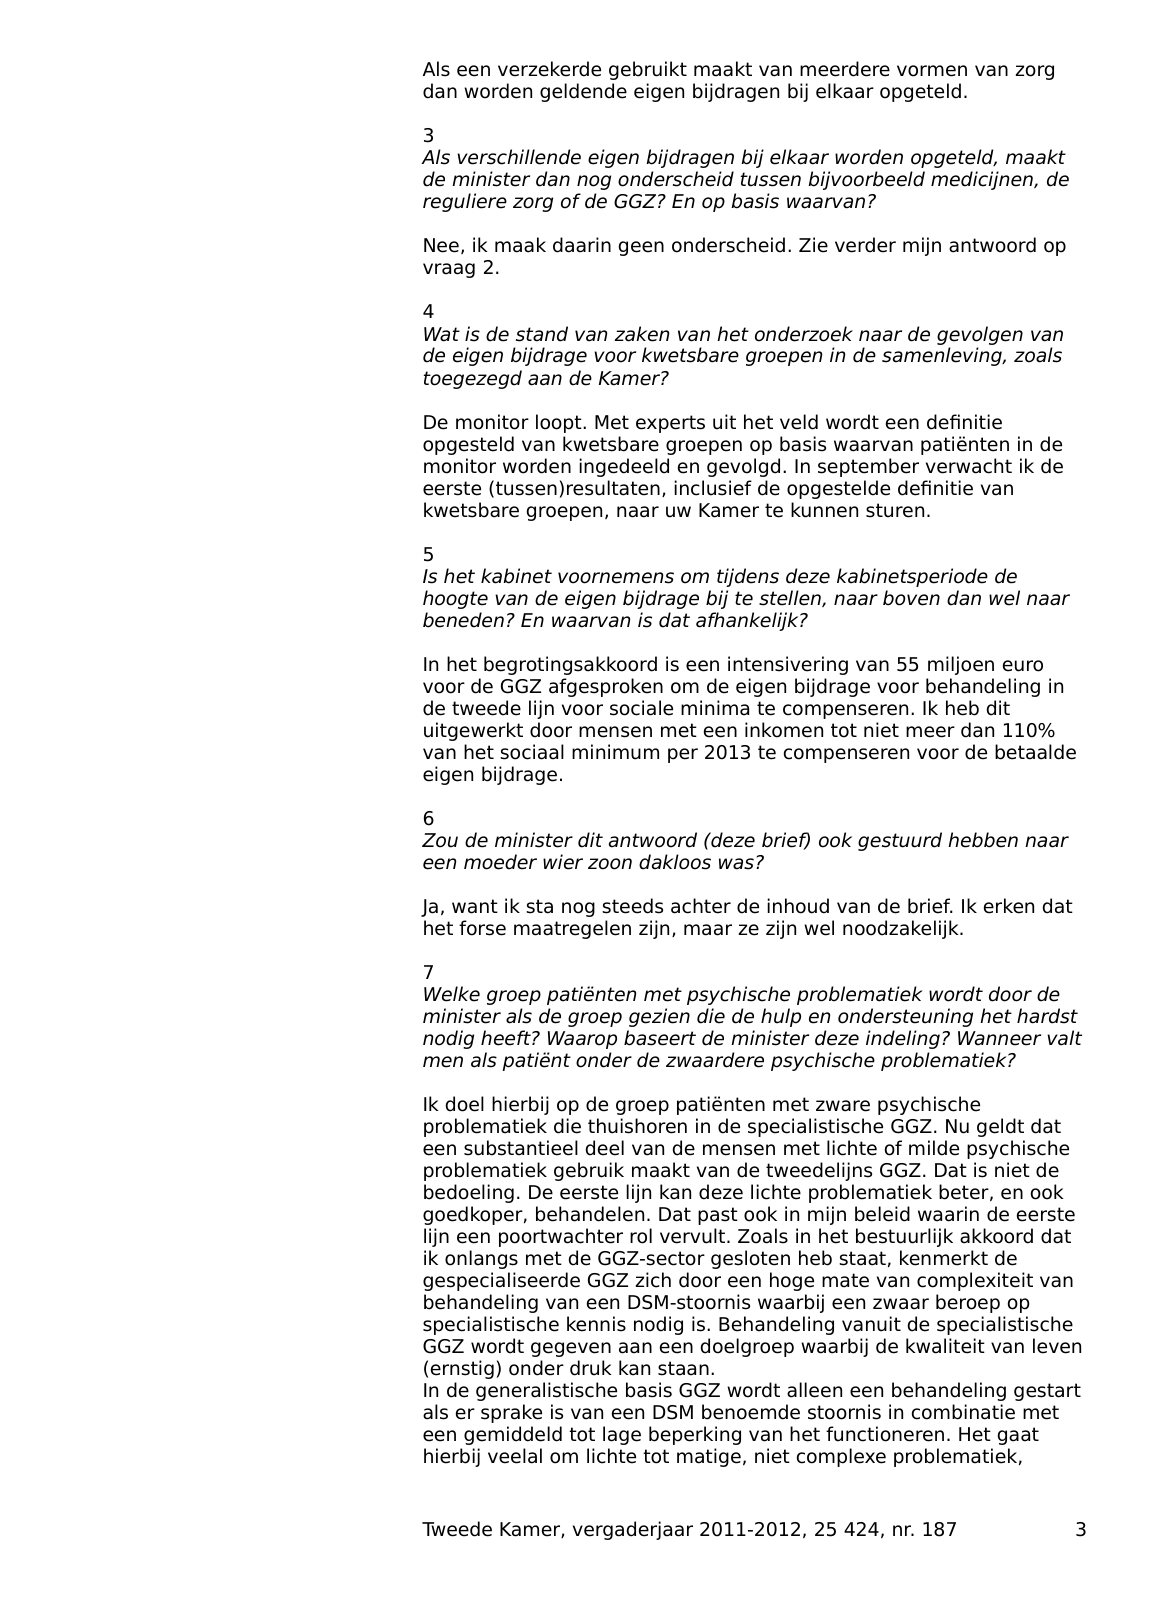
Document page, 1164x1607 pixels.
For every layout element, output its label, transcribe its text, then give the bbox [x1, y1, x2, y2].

text Als verschillende eigen bijdragen bij elkaar worden opgeteld, maakt de minister dan nog onderscheid tussen bijvoorbeeld medicijnen, de reguliere zorg of de GGZ? En op basis waarvan? [422, 147, 1087, 213]
text Ja, want ik sta nog steeds achter de inhoud van de brief. Ik erken dat het forse maatregelen zijn, maar ze zijn wel noodzakelijk. [422, 896, 1087, 940]
text 7 [422, 962, 1087, 984]
text Is het kabinet voornemens om tijdens deze kabinetsperiode de hoogte van de eigen bijdrage bij te stellen, naar boven dan wel naar beneden? En waarvan is dat afhankelijk? [422, 566, 1087, 632]
text Als een verzekerde gebruikt maakt van meerdere vormen van zorg dan worden geldende eigen bijdragen bij elkaar opgeteld. [422, 59, 1087, 103]
text In het begrotingsakkoord is een intensivering van 55 miljoen euro voor de GGZ afgesproken om de eigen bijdrage voor behandeling in de tweede lijn voor sociale minima te compenseren. Ik heb dit uitgewerkt door mensen met een inkomen tot niet meer dan 110% van het sociaal minimum per 2013 te compenseren voor de betaalde eigen bijdrage. [422, 654, 1087, 786]
text Welke groep patiënten met psychische problematiek wordt door de minister als de groep gezien die de hulp en ondersteuning het hardst nodig heeft? Waarop baseert de minister deze indeling? Wanneer valt men als patiënt onder de zwaardere psychische problematiek? [422, 984, 1087, 1072]
text Zou de minister dit antwoord (deze brief) ook gestuurd hebben naar een moeder wier zoon dakloos was? [422, 830, 1087, 874]
text 6 [422, 808, 1087, 830]
text Nee, ik maak daarin geen onderscheid. Zie verder mijn antwoord op vraag 2. [422, 235, 1087, 279]
text Ik doel hierbij op de groep patiënten met zware psychische problematiek die thuishoren in de specialistische GGZ. Nu geldt dat een substantieel deel van de mensen met lichte of milde psychische problematiek gebruik maakt van de tweedelijns GGZ. Dat is niet de bedoeling. De eerste lijn kan deze lichte problematiek beter, en ook goedkoper, behandelen. Dat past ook in mijn beleid waarin de eerste lijn een poortwachter rol vervult. Zoals in het bestuurlijk akkoord dat ik onlangs met de GGZ-sector gesloten heb staat, kenmerkt de gespecialiseerde GGZ zich door een hoge mate van complexiteit van behandeling van een DSM-stoornis waarbij een zwaar beroep op specialistische kennis nodig is. Behandeling vanuit de specialistische GGZ wordt gegeven aan een doelgroep waarbij de kwaliteit van leven (ernstig) onder druk kan staan. [422, 1094, 1087, 1380]
text 5 [422, 544, 1087, 566]
text Wat is de stand van zaken van het onderzoek naar de gevolgen van de eigen bijdrage voor kwetsbare groepen in de samenleving, zoals toegezegd aan de Kamer? [422, 323, 1087, 389]
text 4 [422, 301, 1087, 323]
text 3 [422, 125, 1087, 147]
text In de generalistische basis GGZ wordt alleen een behandeling gestart als er sprake is van een DSM benoemde stoornis in combinatie met een gemiddeld tot lage beperking van het functioneren. Het gaat hierbij veelal om lichte tot matige, niet complexe problematiek, [422, 1380, 1087, 1468]
text De monitor loopt. Met experts uit het veld wordt een definitie opgesteld van kwetsbare groepen op basis waarvan patiënten in de monitor worden ingedeeld en gevolgd. In september verwacht ik de eerste (tussen)resultaten, inclusief de opgestelde definitie van kwetsbare groepen, naar uw Kamer te kunnen sturen. [422, 412, 1087, 521]
